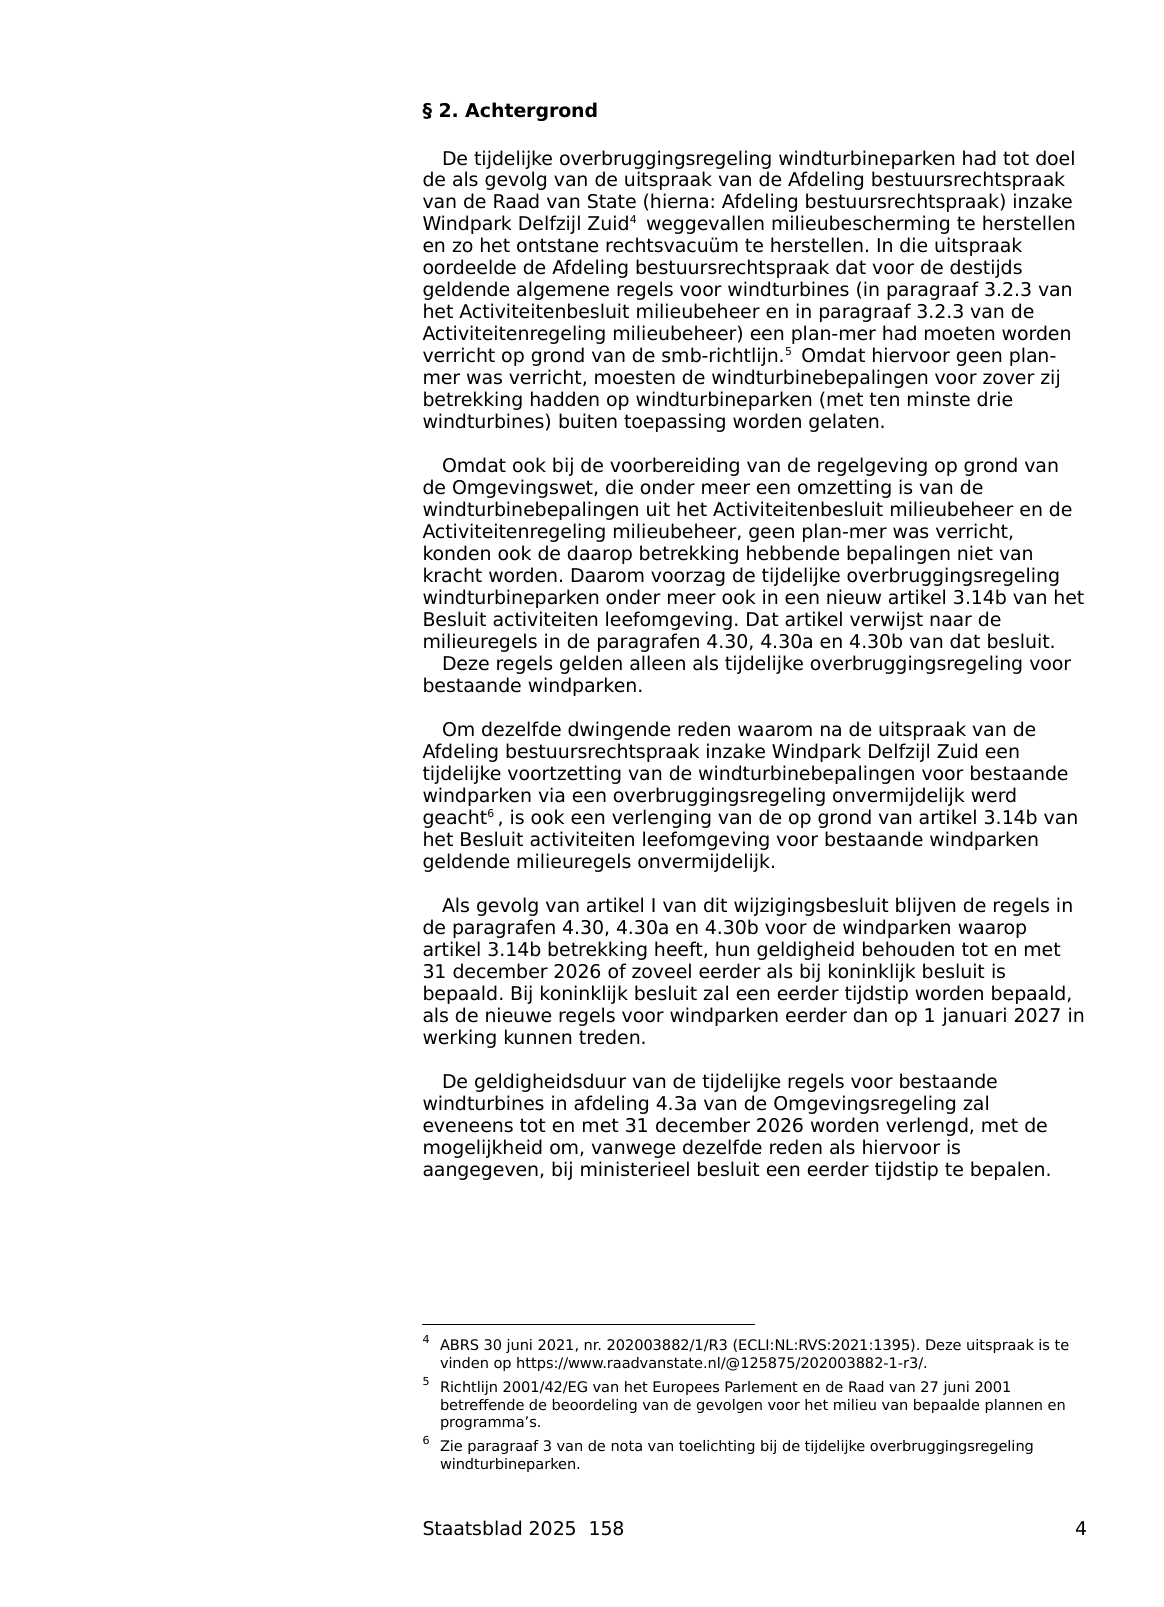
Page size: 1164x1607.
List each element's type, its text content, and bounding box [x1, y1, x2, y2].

text Richtlijn 2001/42/EG van het Europees Parlement en de Raad van 27 juni 2001 betreffende de beoordeling van de gevolgen voor het milieu van bepaalde plannen en programma’s. [422, 1375, 1087, 1431]
text De tijdelijke overbruggingsregeling windturbineparken had tot doel de als gevolg van de uitspraak van de Afdeling bestuursrechtspraak van de Raad van State (hierna: Afdeling bestuursrechtspraak) inzake Windpark Delfzijl Zuid weggevallen milieubescherming te herstellen en zo het ontstane rechtsvacuüm te herstellen. In die uitspraak oordeelde de Afdeling bestuursrechtspraak dat voor de destijds geldende algemene regels voor windturbines (in paragraaf 3.2.3 van het Activiteitenbesluit milieubeheer en in paragraaf 3.2.3 van de Activiteitenregeling milieubeheer) een plan-mer had moeten worden verricht op grond van de smb-richtlijn. Omdat hiervoor geen plan-mer was verricht, moesten de windturbinebepalingen voor zover zij betrekking hadden op windturbineparken (met ten minste drie windturbines) buiten toepassing worden gelaten. [422, 147, 1087, 433]
text Om dezelfde dwingende reden waarom na de uitspraak van de Afdeling bestuursrechtspraak inzake Windpark Delfzijl Zuid een tijdelijke voortzetting van de windturbinebepalingen voor bestaande windparken via een overbruggingsregeling onvermijdelijk werd geacht, is ook een verlenging van de op grond van artikel 3.14b van het Besluit activiteiten leefomgeving voor bestaande windparken geldende milieuregels onvermijdelijk. [422, 719, 1087, 873]
subtitle § 2. Achtergrond [422, 100, 1087, 122]
text Deze regels gelden alleen als tijdelijke overbruggingsregeling voor bestaande windparken. [422, 653, 1087, 697]
text ABRS 30 juni 2021, nr. 202003882/1/R3 (ECLI:NL:RVS:2021:1395). Deze uitspraak is te vinden op https://www.raadvanstate.nl/@125875/202003882-1-r3/. [422, 1333, 1087, 1372]
text Zie paragraaf 3 van de nota van toelichting bij de tijdelijke overbruggingsregeling windturbineparken. [422, 1434, 1087, 1473]
text Omdat ook bij de voorbereiding van de regelgeving op grond van de Omgevingswet, die onder meer een omzetting is van de windturbinebepalingen uit het Activiteitenbesluit milieubeheer en de Activiteitenregeling milieubeheer, geen plan-mer was verricht, konden ook de daarop betrekking hebbende bepalingen niet van kracht worden. Daarom voorzag de tijdelijke overbruggingsregeling windturbineparken onder meer ook in een nieuw artikel 3.14b van het Besluit activiteiten leefomgeving. Dat artikel verwijst naar de milieuregels in de paragrafen 4.30, 4.30a en 4.30b van dat besluit. [422, 455, 1087, 653]
text De geldigheidsduur van de tijdelijke regels voor bestaande windturbines in afdeling 4.3a van de Omgevingsregeling zal eveneens tot en met 31 december 2026 worden verlengd, met de mogelijkheid om, vanwege dezelfde reden als hiervoor is aangegeven, bij ministerieel besluit een eerder tijdstip te bepalen. [422, 1071, 1087, 1181]
text Als gevolg van artikel I van dit wijzigingsbesluit blijven de regels in de paragrafen 4.30, 4.30a en 4.30b voor de windparken waarop artikel 3.14b betrekking heeft, hun geldigheid behouden tot en met 31 december 2026 of zoveel eerder als bij koninklijk besluit is bepaald. Bij koninklijk besluit zal een eerder tijdstip worden bepaald, als de nieuwe regels voor windparken eerder dan op 1 januari 2027 in werking kunnen treden. [422, 895, 1087, 1049]
